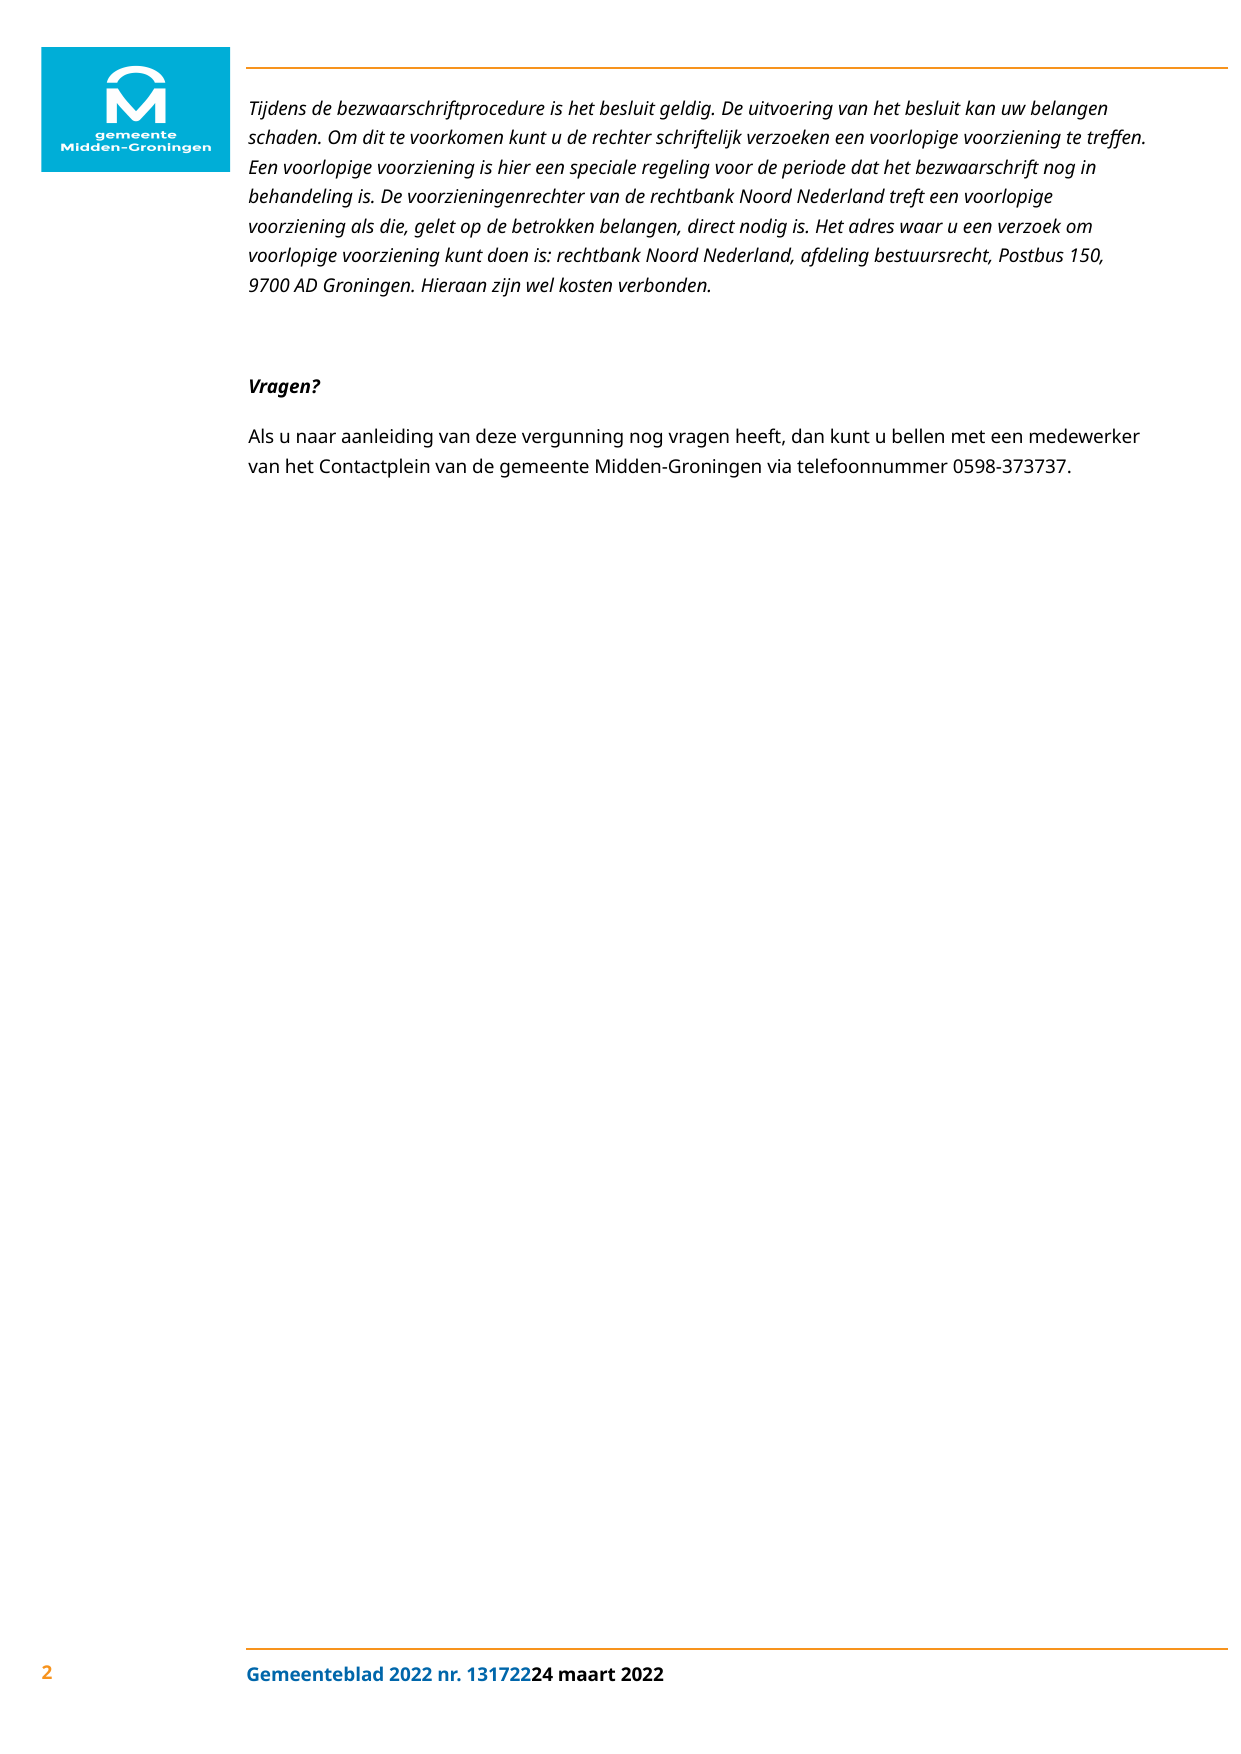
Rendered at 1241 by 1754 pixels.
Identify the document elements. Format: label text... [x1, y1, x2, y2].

text Tijdens de bezwaarschriftprocedure is het besluit geldig. De uitvoering van het besluit kan uw belangen schaden. Om dit te voorkomen kunt u de rechter schriftelijk verzoeken een voorlopige voorziening te treffen. Een voorlopige voorziening is hier een speciale regeling voor de periode dat het bezwaarschrift nog in behandeling is. De voorzieningenrechter van de rechtbank Noord Nederland treft een voorlopige voorziening als die, gelet op de betrokken belangen, direct nodig is. Het adres waar u een verzoek om voorlopige voorziening kunt doen is: rechtbank Noord Nederland, afdeling bestuursrecht, Postbus 150, 9700 AD Groningen. Hieraan zijn wel kosten verbonden. [248, 95, 1152, 298]
text Vragen? [248, 373, 1152, 399]
text Als u naar aanleiding van deze vergunning nog vragen heeft, dan kunt u bellen met een medewerker van het Contactplein van de gemeente Midden-Groningen via telefoonnummer 0598-373737. [248, 423, 1152, 479]
picture [108, 66, 164, 82]
picture [107, 89, 165, 122]
picture [184, 146, 190, 153]
